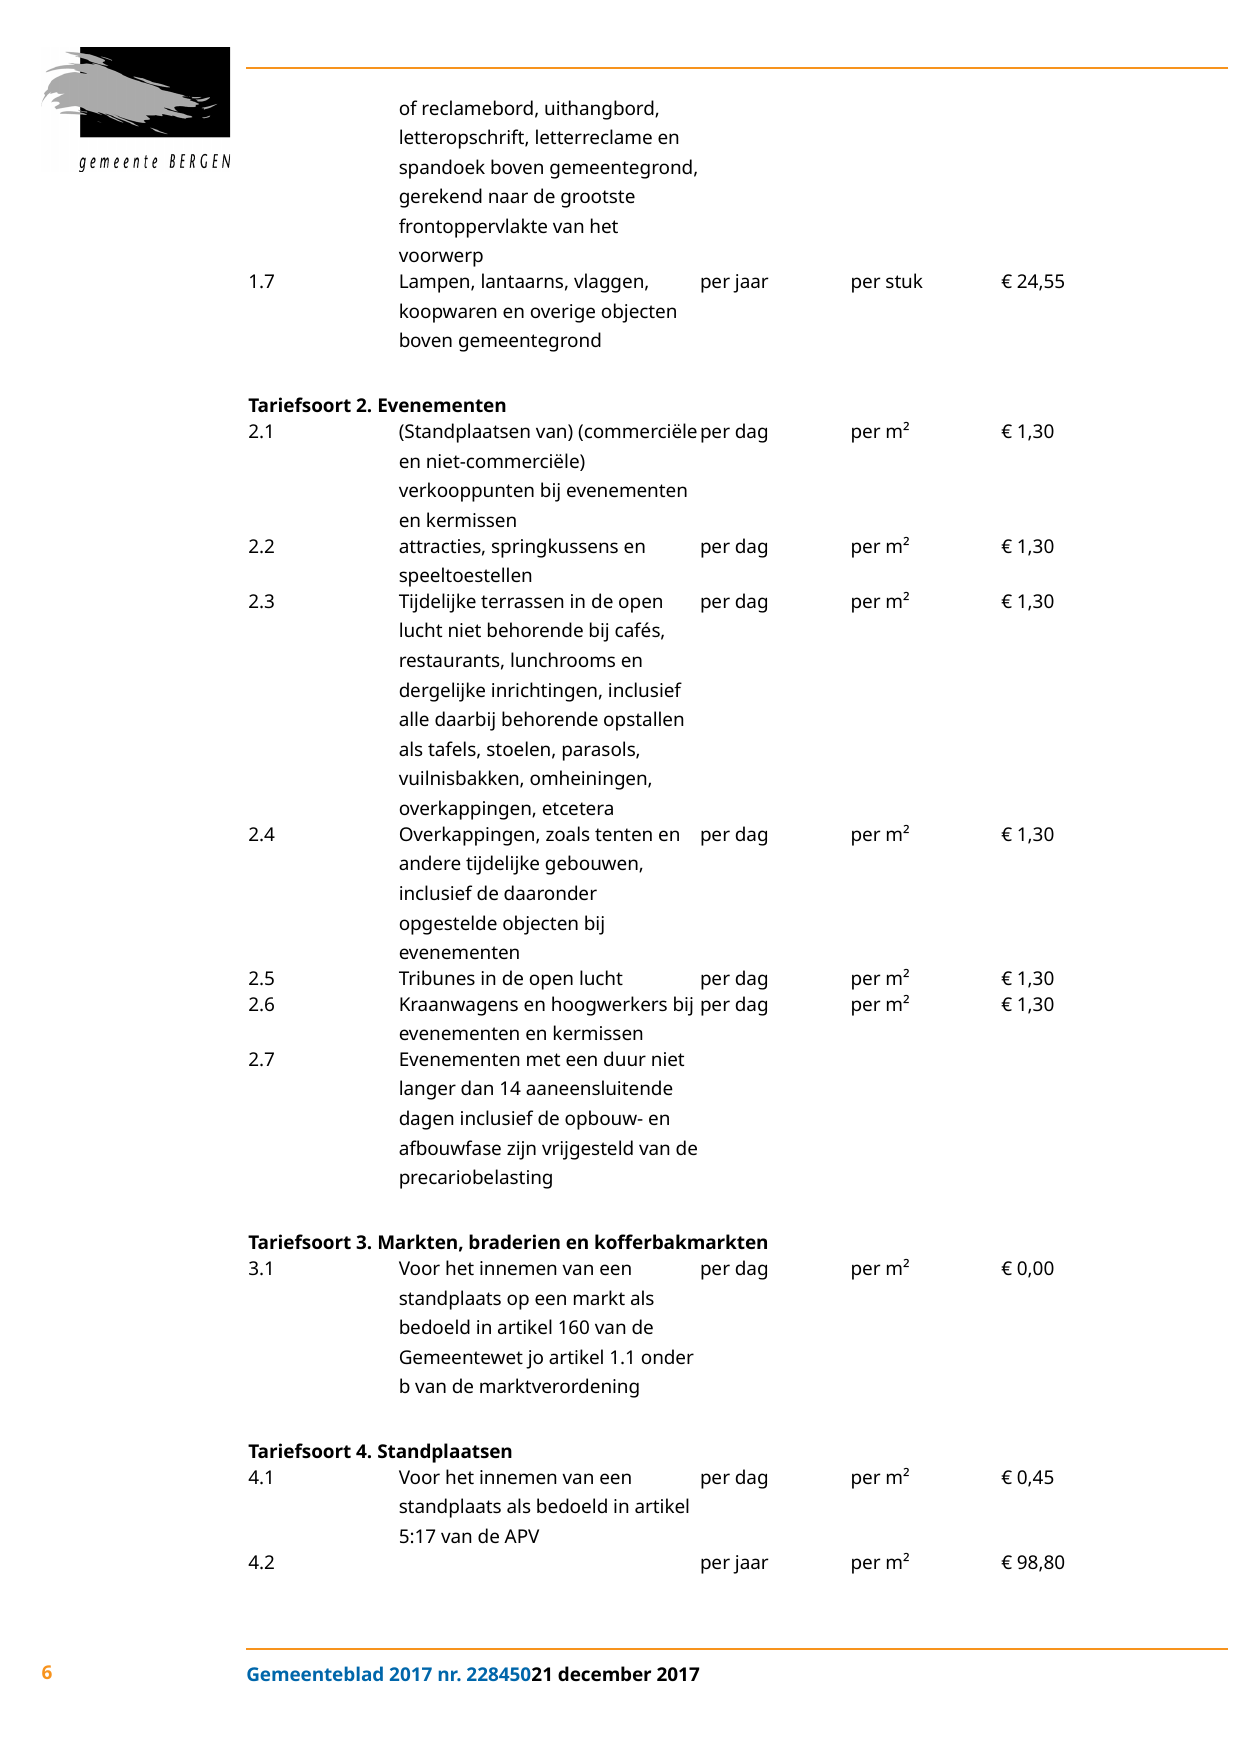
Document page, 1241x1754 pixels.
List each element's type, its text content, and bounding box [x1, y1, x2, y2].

table_cell 2.6 [248, 991, 398, 1046]
table_cell per jaar [700, 1549, 850, 1575]
table_cell 4.1 [248, 1464, 398, 1549]
table_cell per dag [700, 1464, 850, 1549]
table_cell per dag [700, 533, 850, 588]
table_cell per m² [850, 821, 1001, 965]
table_cell per m² [850, 588, 1001, 821]
picture [41, 47, 231, 172]
table_cell Voor het innemen van een standplaats als bedoeld in artikel 5:17 van de APV [399, 1464, 700, 1549]
table_cell € 0,45 [1001, 1464, 1152, 1549]
table_cell € 1,30 [1001, 965, 1152, 991]
table_cell [1001, 1046, 1152, 1190]
table_cell 2.3 [248, 588, 398, 821]
table_cell per dag [700, 965, 850, 991]
table_cell per m² [850, 991, 1001, 1046]
table_cell 4.2 [248, 1549, 398, 1575]
table_cell [248, 1575, 1152, 1601]
table_cell [850, 95, 1001, 268]
table_cell per m² [850, 418, 1001, 533]
table_cell per m² [850, 533, 1001, 588]
table_cell per dag [700, 418, 850, 533]
table_cell [850, 1046, 1001, 1190]
table_cell [700, 1046, 850, 1190]
table_cell per stuk [850, 269, 1001, 353]
table_cell Lampen, lantaarns, vlaggen, koopwaren en overige objecten boven gemeentegrond [399, 269, 700, 353]
table_cell 3.1 [248, 1255, 398, 1399]
table_cell € 98,80 [1001, 1549, 1152, 1575]
table_cell per m² [850, 1464, 1001, 1549]
table_cell 2.1 [248, 418, 398, 533]
table_cell [399, 1549, 700, 1575]
table_cell Evenementen met een duur niet langer dan 14 aaneensluitende dagen inclusief de opbouw- en afbouwfase zijn vrijgesteld van de precariobelasting [399, 1046, 700, 1190]
table_cell per dag [700, 991, 850, 1046]
table_cell Tribunes in de open lucht [399, 965, 700, 991]
table_cell per dag [700, 588, 850, 821]
table_cell € 1,30 [1001, 991, 1152, 1046]
table_cell per m² [850, 1255, 1001, 1399]
table_cell per jaar [700, 269, 850, 353]
table_cell Tariefsoort 2. Evenementen [248, 379, 1152, 418]
table_cell Overkappingen, zoals tenten en andere tijdelijke gebouwen, inclusief de daaronder opgestelde objecten bij evenementen [399, 821, 700, 965]
table_cell [700, 95, 850, 268]
table_cell Tariefsoort 4. Standplaatsen [248, 1425, 1152, 1464]
table_cell [1001, 95, 1152, 268]
table_cell € 1,30 [1001, 821, 1152, 965]
table_cell attracties, springkussens en speeltoestellen [399, 533, 700, 588]
table_cell 2.7 [248, 1046, 398, 1190]
table_cell per dag [700, 821, 850, 965]
table_cell Tijdelijke terrassen in de open lucht niet behorende bij cafés, restaurants, lunchrooms en dergelijke inrichtingen, inclusief alle daarbij behorende opstallen als tafels, stoelen, parasols, vuilnisbakken, omheiningen, overkappingen, etcetera [399, 588, 700, 821]
table_cell of reclamebord, uithangbord, letteropschrift, letterreclame en spandoek boven gemeentegrond, gerekend naar de grootste frontoppervlakte van het voorwerp [399, 95, 700, 268]
table_cell per m² [850, 1549, 1001, 1575]
table_cell € 1,30 [1001, 533, 1152, 588]
table_cell (Standplaatsen van) (commerciële en niet-commerciële) verkooppunten bij evenementen en kermissen [399, 418, 700, 533]
table_cell Voor het innemen van een standplaats op een markt als bedoeld in artikel 160 van de Gemeentewet jo artikel 1.1 onder b van de marktverordening [399, 1255, 700, 1399]
table_cell 2.2 [248, 533, 398, 588]
table_cell Tariefsoort 3. Markten, braderien en kofferbakmarkten [248, 1216, 1152, 1255]
table_cell per dag [700, 1255, 850, 1399]
table_cell € 24,55 [1001, 269, 1152, 353]
table_cell [248, 1190, 1152, 1216]
table_cell per m² [850, 965, 1001, 991]
table_cell [248, 1399, 1152, 1425]
table_cell 1.7 [248, 269, 398, 353]
table_cell [248, 353, 1152, 379]
table_cell Kraanwagens en hoogwerkers bij evenementen en kermissen [399, 991, 700, 1046]
table_cell 2.5 [248, 965, 398, 991]
table_cell [248, 95, 398, 268]
table_cell € 0,00 [1001, 1255, 1152, 1399]
table_cell € 1,30 [1001, 588, 1152, 821]
table_cell 2.4 [248, 821, 398, 965]
table_cell € 1,30 [1001, 418, 1152, 533]
